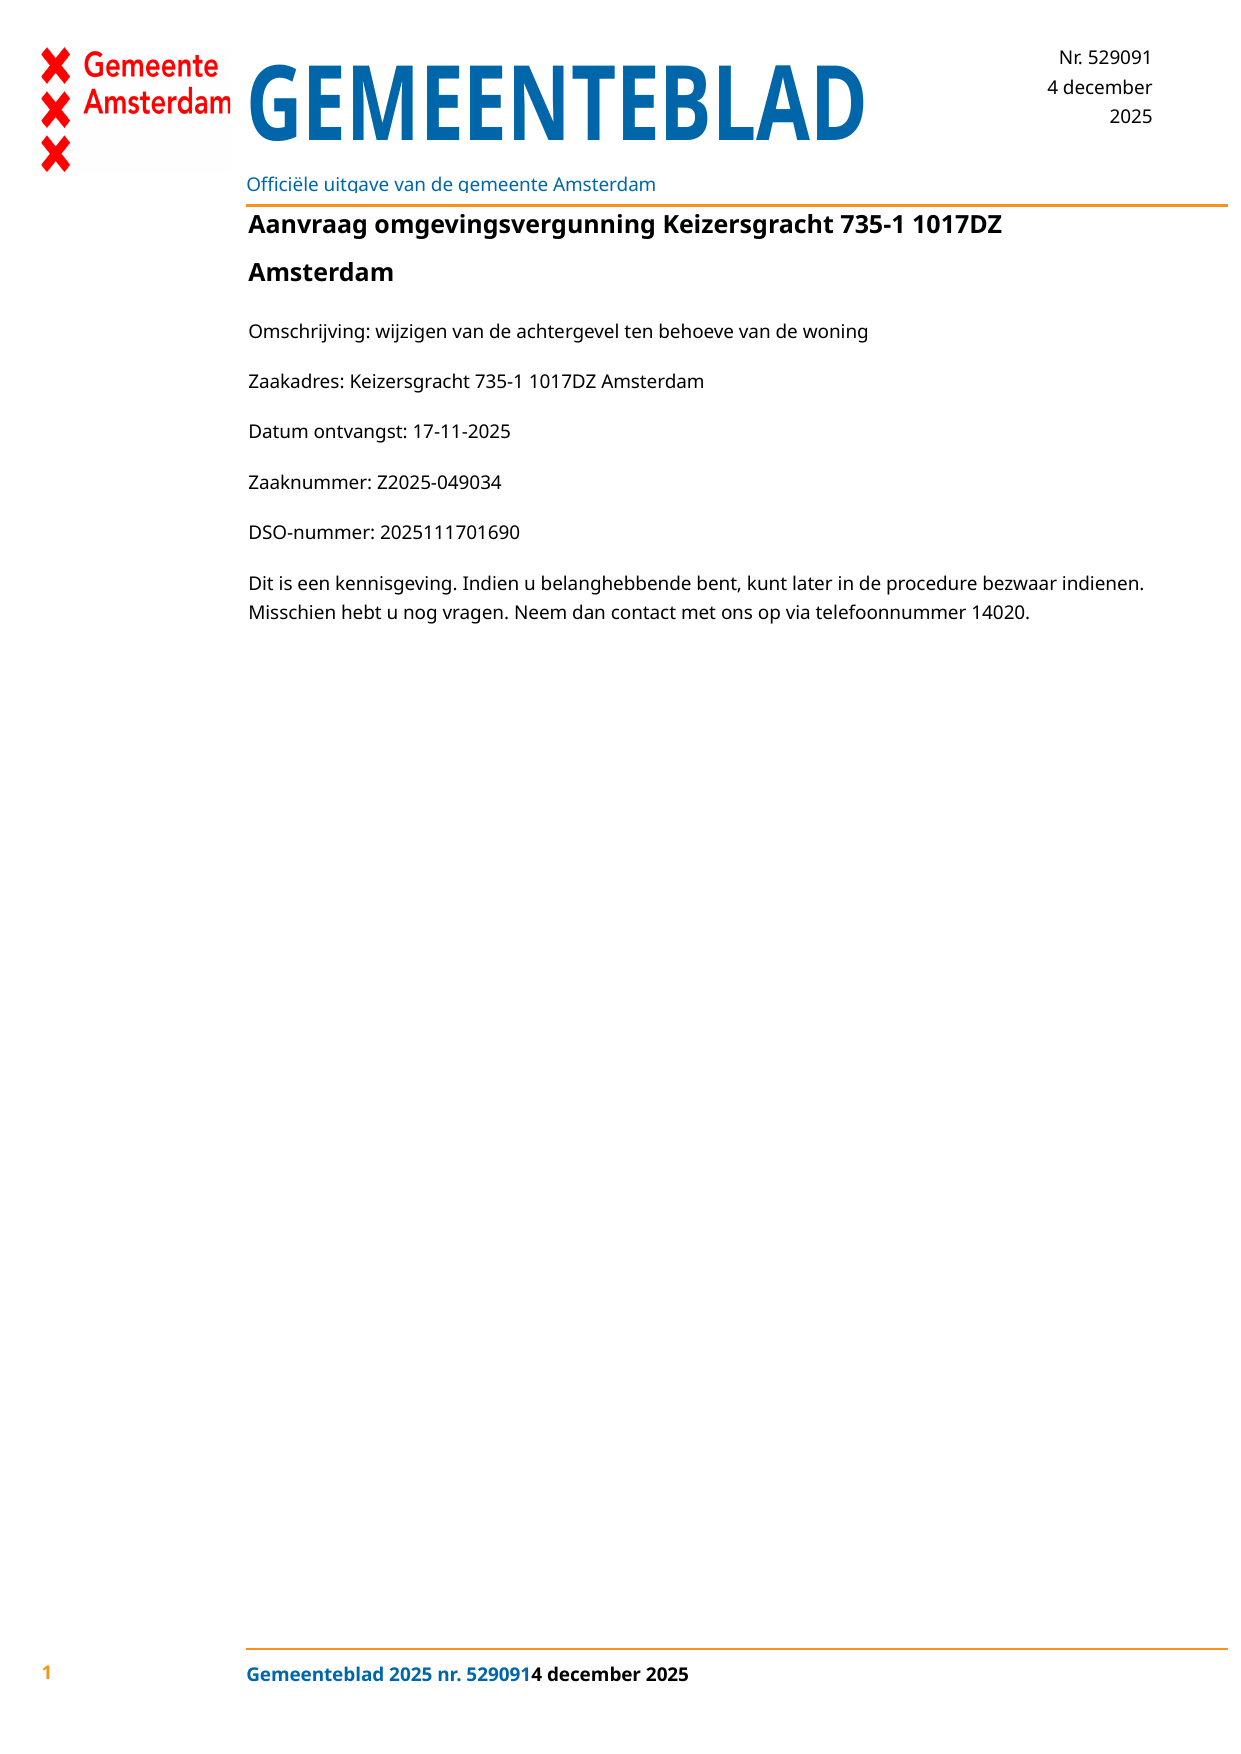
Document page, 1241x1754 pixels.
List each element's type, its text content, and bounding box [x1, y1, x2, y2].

text Zaakadres: Keizersgracht 735-1 1017DZ Amsterdam [248, 368, 1152, 394]
text Dit is een kennisgeving. Indien u belanghebbende bent, kunt later in de procedure bezwaar indienen. Misschien hebt u nog vragen. Neem dan contact met ons op via telefoonnummer 14020. [248, 570, 1152, 625]
text DSO-nummer: 2025111701690 [248, 519, 1152, 545]
text Omschrijving: wijzigen van de achtergevel ten behoeve van de woning [248, 318, 1152, 344]
picture [41, 47, 231, 172]
text Zaaknummer: Z2025-049034 [248, 469, 1152, 495]
text Datum ontvangst: 17-11-2025 [248, 419, 1152, 444]
text Aanvraag omgevingsvergunning Keizersgracht 735-1 1017DZ Amsterdam [248, 207, 1152, 288]
